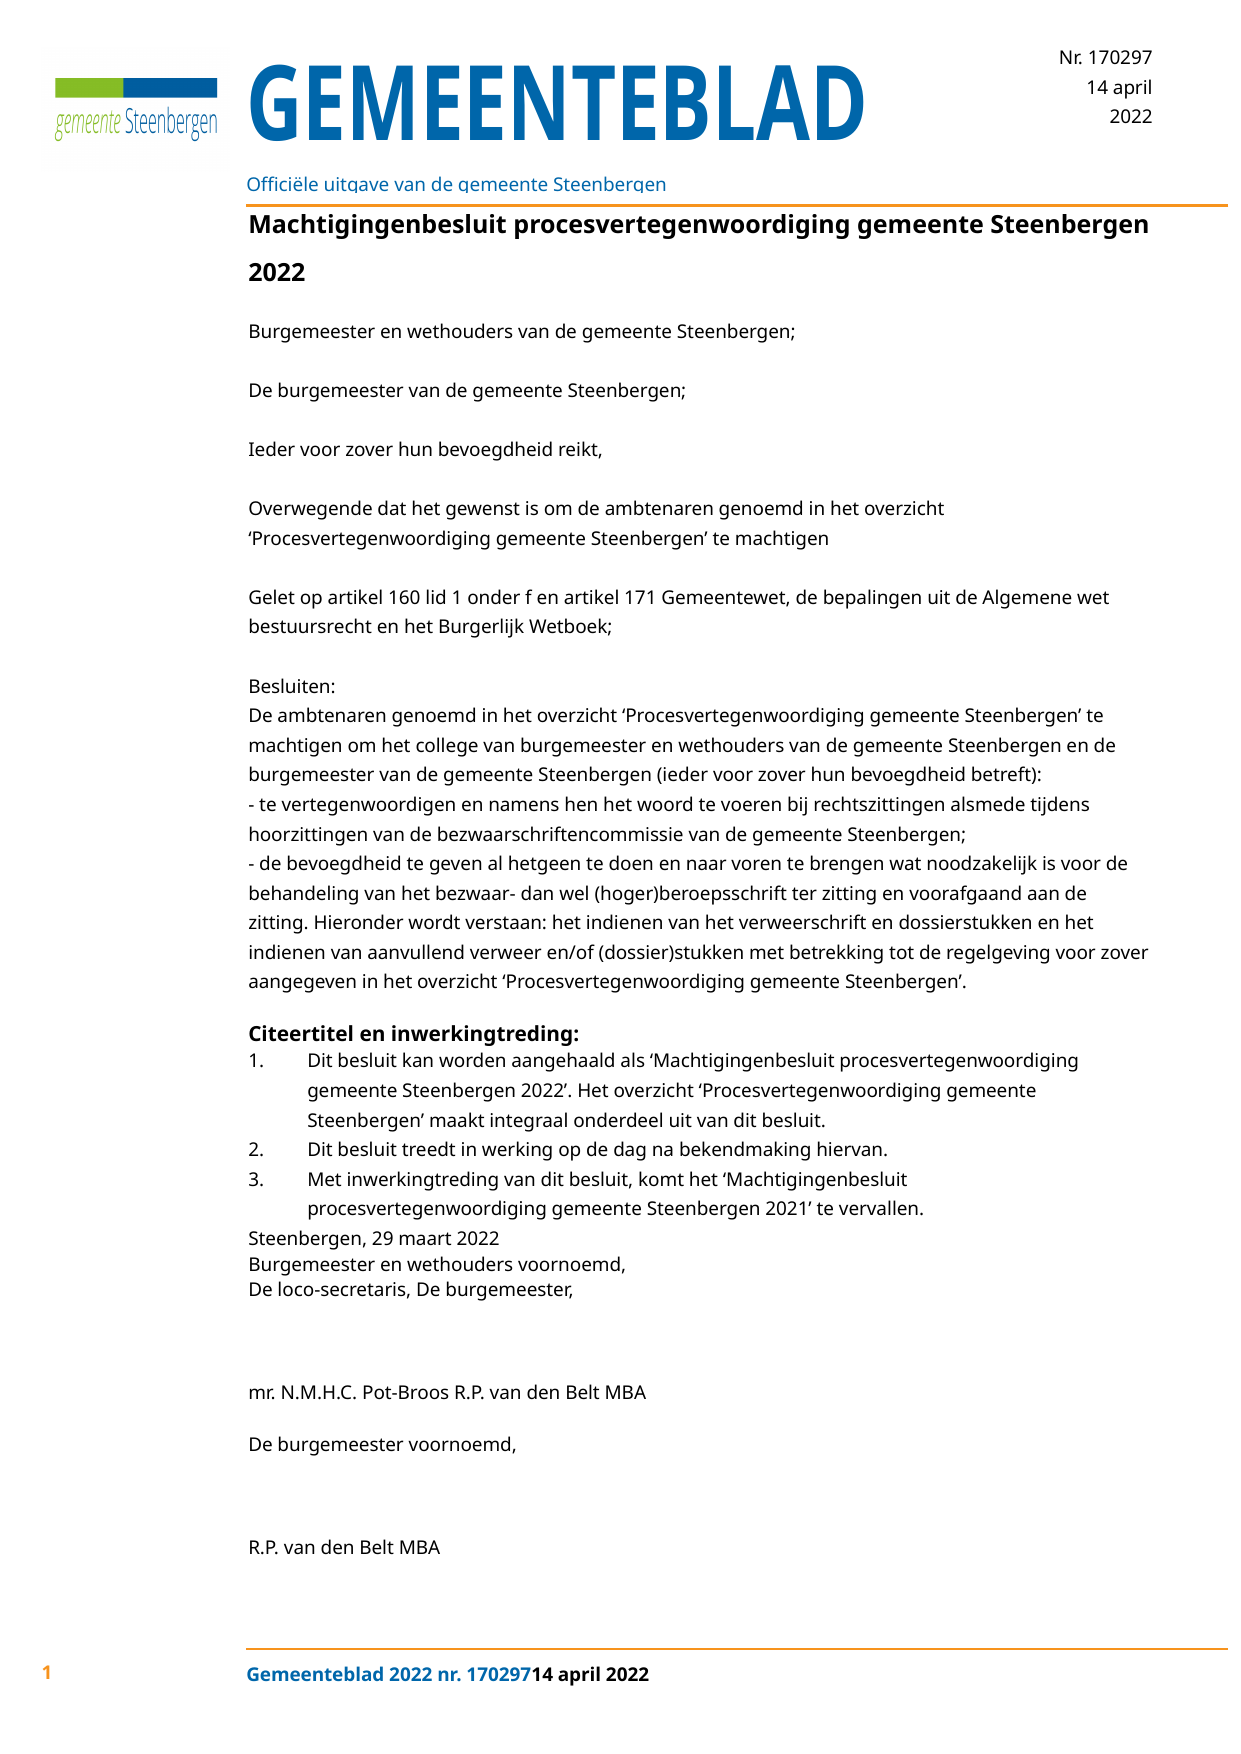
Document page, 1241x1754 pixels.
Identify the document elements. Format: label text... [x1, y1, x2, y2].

text Steenbergen, 29 maart 2022 [248, 1225, 1152, 1251]
text Machtigingenbesluit procesvertegenwoordiging gemeente Steenbergen 2022 [248, 207, 1152, 288]
text Ieder voor zover hun bevoegdheid reikt, [248, 436, 1152, 462]
text Citeertitel en inwerkingtreding: [248, 1019, 1152, 1048]
text De ambtenaren genoemd in het overzicht ‘Procesvertegenwoordiging gemeente Steenbergen’ te machtigen om het college van burgemeester en wethouders van de gemeente Steenbergen en de burgemeester van de gemeente Steenbergen (ieder voor zover hun bevoegdheid betreft): [248, 702, 1152, 787]
text Besluiten: [248, 673, 1152, 699]
text Gelet op artikel 160 lid 1 onder f en artikel 171 Gemeentewet, de bepalingen uit de Algemene wet bestuursrecht en het Burgerlijk Wetboek; [248, 584, 1152, 639]
picture [41, 47, 231, 172]
text R.P. van den Belt MBA [248, 1534, 1152, 1559]
list Met inwerkingtreding van dit besluit, komt het ‘Machtigingenbesluit procesvertegenwoordiging gemeente Steenbergen 2021’ te vervallen. [248, 1166, 1152, 1221]
text Overwegende dat het gewenst is om de ambtenaren genoemd in het overzicht ‘Procesvertegenwoordiging gemeente Steenbergen’ te machtigen [248, 495, 1152, 551]
list Dit besluit treedt in werking op de dag na bekendmaking hiervan. [248, 1136, 1152, 1162]
text De loco-secretaris, De burgemeester, [248, 1277, 1152, 1302]
text mr. N.M.H.C. Pot-Broos R.P. van den Belt MBA [248, 1379, 1152, 1405]
text De burgemeester voornoemd, [248, 1431, 1152, 1457]
list Dit besluit kan worden aangehaald als ‘Machtigingenbesluit procesvertegenwoordiging gemeente Steenbergen 2022’. Het overzicht ‘Procesvertegenwoordiging gemeente Steenbergen’ maakt integraal onderdeel uit van dit besluit. [248, 1048, 1152, 1132]
text Burgemeester en wethouders van de gemeente Steenbergen; [248, 318, 1152, 344]
text - de bevoegdheid te geven al hetgeen te doen en naar voren te brengen wat noodzakelijk is voor de behandeling van het bezwaar- dan wel (hoger)beroepsschrift ter zitting en voorafgaand aan de zitting. Hieronder wordt verstaan: het indienen van het verweerschrift en dossierstukken en het indienen van aanvullend verweer en/of (dossier)stukken met betrekking tot de regelgeving voor zover aangegeven in het overzicht ‘Procesvertegenwoordiging gemeente Steenbergen’. [248, 850, 1152, 994]
text - te vertegenwoordigen en namens hen het woord te voeren bij rechtszittingen alsmede tijdens hoorzittingen van de bezwaarschriftencommissie van de gemeente Steenbergen; [248, 791, 1152, 847]
text De burgemeester van de gemeente Steenbergen; [248, 377, 1152, 403]
text Burgemeester en wethouders voornoemd, [248, 1251, 1152, 1277]
